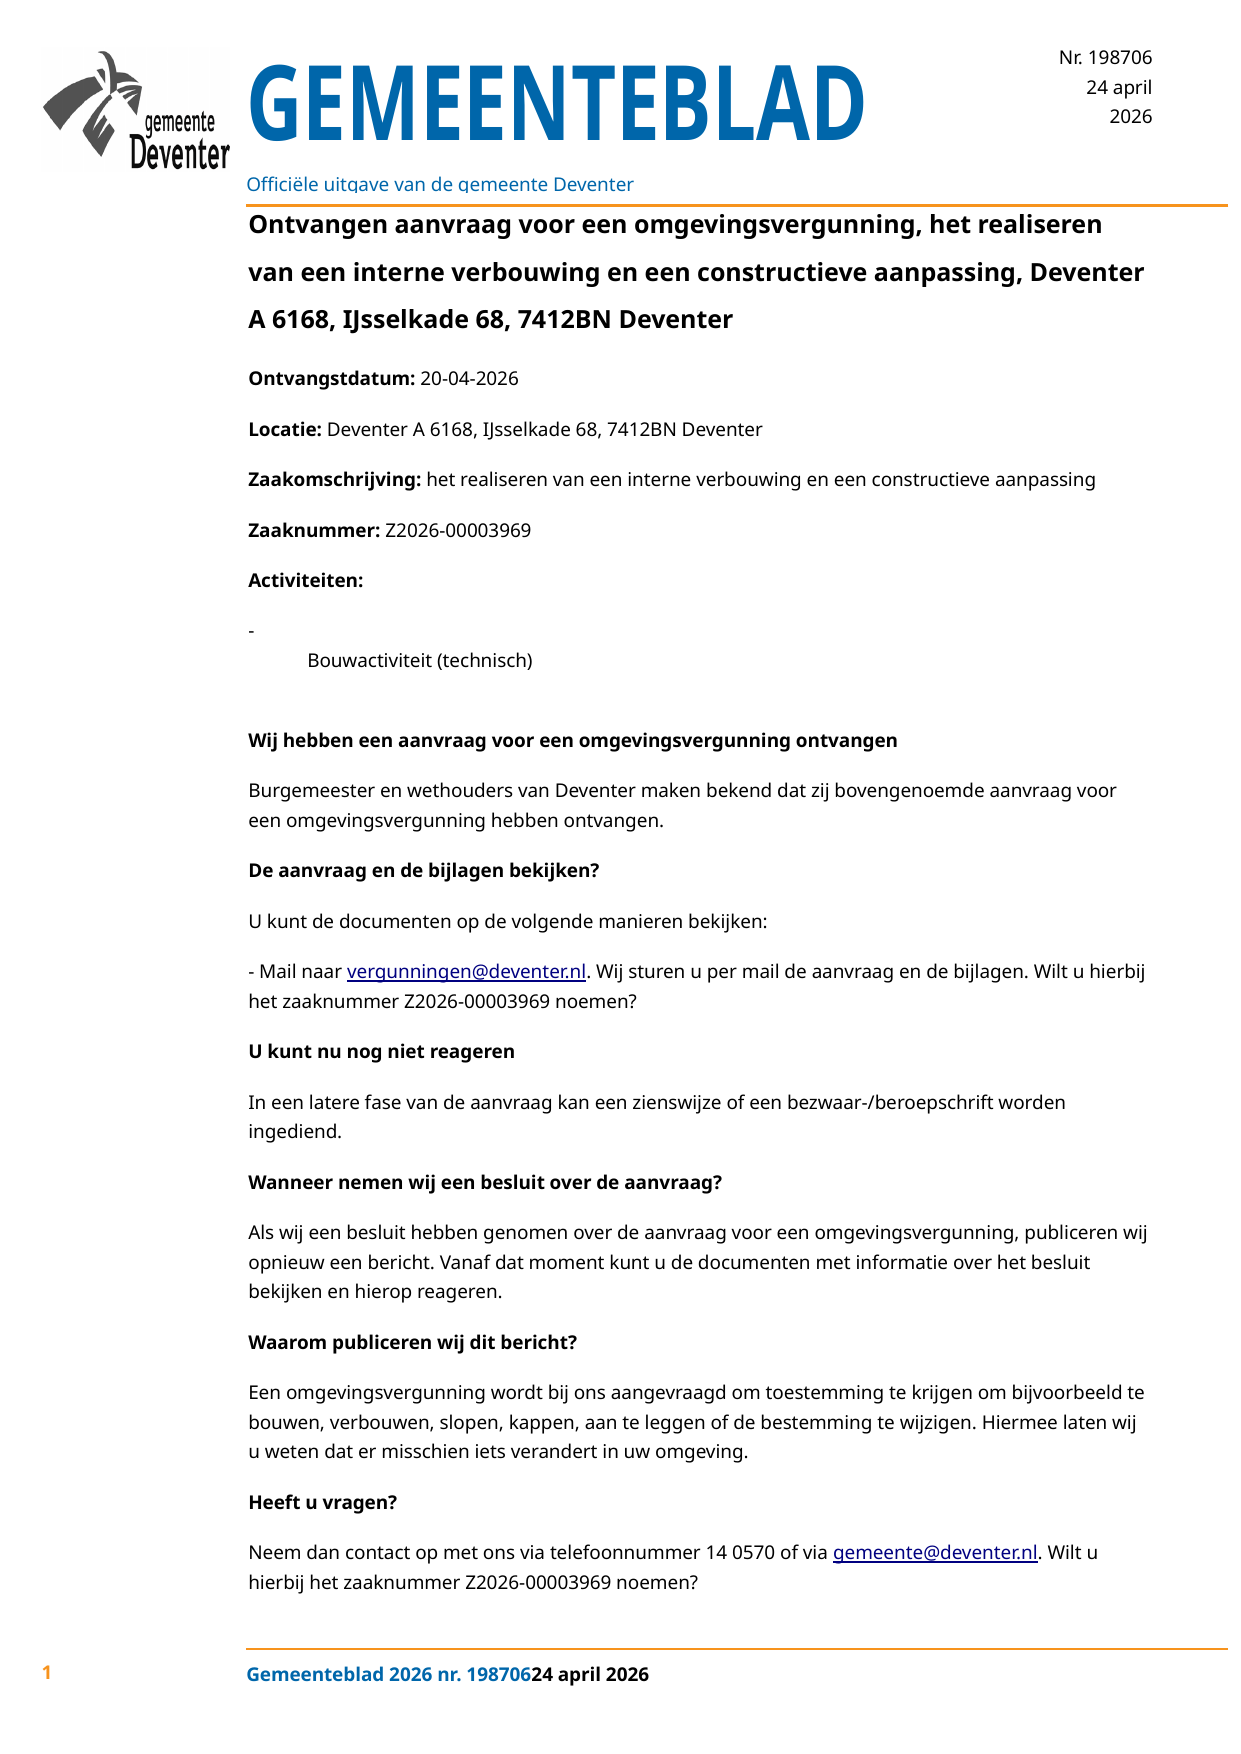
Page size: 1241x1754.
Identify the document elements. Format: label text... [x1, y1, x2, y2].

text Wanneer nemen wij een besluit over de aanvraag? [248, 1169, 1152, 1194]
text Zaakomschrijving: het realiseren van een interne verbouwing en een constructieve aanpassing [248, 466, 1152, 492]
text De aanvraag en de bijlagen bekijken? [248, 858, 1152, 883]
text Activiteiten: [248, 567, 1152, 593]
text Locatie: Deventer A 6168, IJsselkade 68, 7412BN Deventer [248, 416, 1152, 442]
text Heeft u vragen? [248, 1489, 1152, 1514]
text - Mail naar vergunningen@deventer.nl. Wij sturen u per mail de aanvraag en de bijlagen. Wilt u hierbij het zaaknummer Z2026-00003969 noemen? [248, 958, 1152, 1014]
text U kunt nu nog niet reageren [248, 1038, 1152, 1064]
text U kunt de documenten op de volgende manieren bekijken: [248, 908, 1152, 934]
text Wij hebben een aanvraag voor een omgevingsvergunning ontvangen [248, 727, 1152, 753]
text Als wij een besluit hebben genomen over de aanvraag voor een omgevingsvergunning, publiceren wij opnieuw een bericht. Vanaf dat moment kunt u de documenten met informatie over het besluit bekijken en hierop reageren. [248, 1219, 1152, 1304]
text In een latere fase van de aanvraag kan een zienswijze of een bezwaar-/beroepschrift worden ingediend. [248, 1089, 1152, 1144]
text Burgemeester en wethouders van Deventer maken bekend dat zij bovengenoemde aanvraag voor een omgevingsvergunning hebben ontvangen. [248, 778, 1152, 833]
text Ontvangen aanvraag voor een omgevingsvergunning, het realiseren van een interne verbouwing en een constructieve aanpassing, Deventer A 6168, IJsselkade 68, 7412BN Deventer [248, 207, 1152, 336]
text Waarom publiceren wij dit bericht? [248, 1329, 1152, 1354]
text Zaaknummer: Z2026-00003969 [248, 517, 1152, 542]
list Bouwactiviteit (technisch) [248, 647, 1152, 673]
text Neem dan contact op met ons via telefoonnummer 14 0570 of via gemeente@deventer.nl. Wilt u hierbij het zaaknummer Z2026-00003969 noemen? [248, 1539, 1152, 1594]
text Ontvangstdatum: 20-04-2026 [248, 366, 1152, 391]
picture [41, 47, 231, 172]
text Een omgevingsvergunning wordt bij ons aangevraagd om toestemming te krijgen om bijvoorbeeld te bouwen, verbouwen, slopen, kappen, aan te leggen of de bestemming te wijzigen. Hiermee laten wij u weten dat er misschien iets verandert in uw omgeving. [248, 1379, 1152, 1464]
